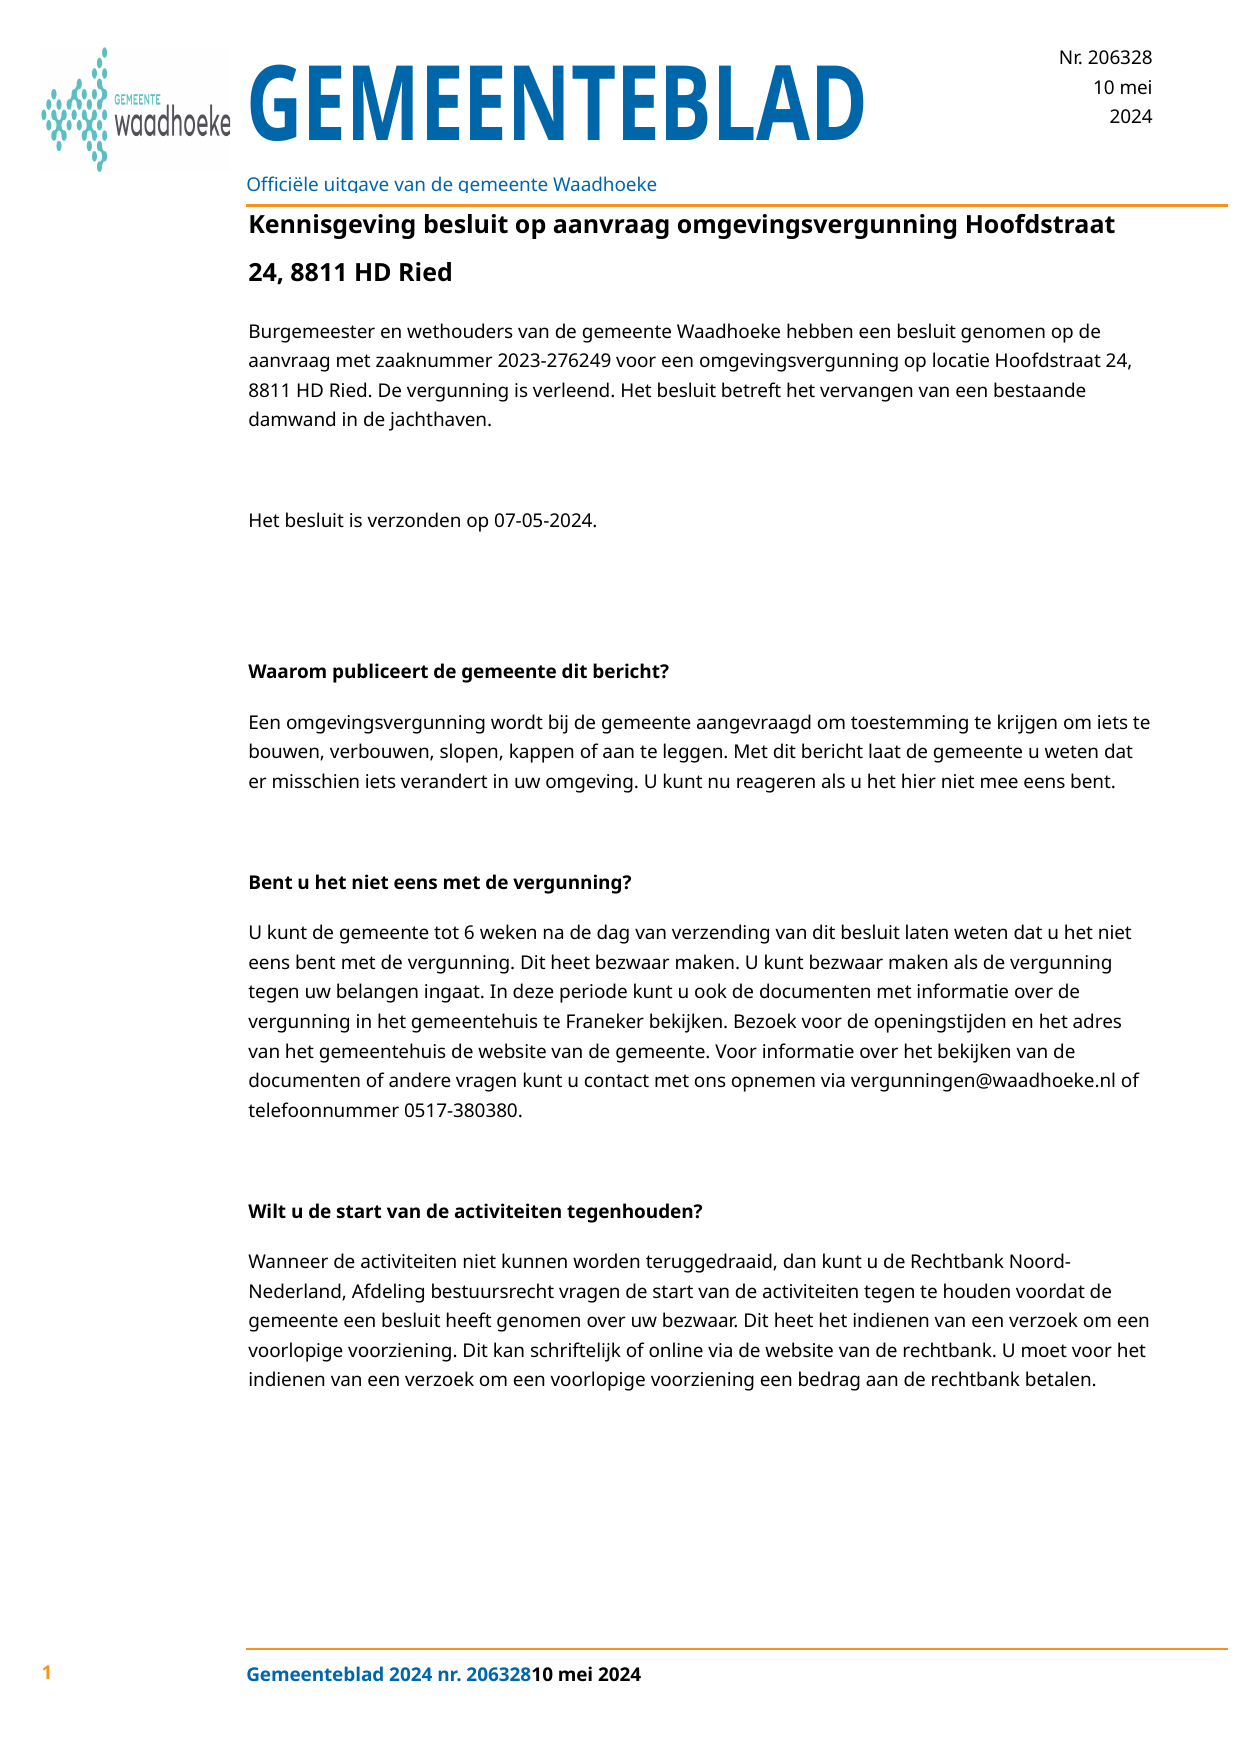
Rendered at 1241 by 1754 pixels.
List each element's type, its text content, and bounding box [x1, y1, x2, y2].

text Burgemeester en wethouders van de gemeente Waadhoeke hebben een besluit genomen op de aanvraag met zaaknummer 2023-276249 voor een omgevingsvergunning op locatie Hoofdstraat 24, 8811 HD Ried. De vergunning is verleend. Het besluit betreft het vervangen van een bestaande damwand in de jachthaven. [248, 318, 1152, 432]
text Kennisgeving besluit op aanvraag omgevingsvergunning Hoofdstraat 24, 8811 HD Ried [248, 207, 1152, 288]
text U kunt de gemeente tot 6 weken na de dag van verzending van dit besluit laten weten dat u het niet eens bent met de vergunning. Dit heet bezwaar maken. U kunt bezwaar maken als de vergunning tegen uw belangen ingaat. In deze periode kunt u ook de documenten met informatie over de vergunning in het gemeentehuis te Franeker bekijken. Bezoek voor de openingstijden en het adres van het gemeentehuis de website van de gemeente. Voor informatie over het bekijken van de documenten of andere vragen kunt u contact met ons opnemen via vergunningen@waadhoeke.nl of telefoonnummer 0517-380380. [248, 919, 1152, 1123]
text Wanneer de activiteiten niet kunnen worden teruggedraaid, dan kunt u de Rechtbank Noord-Nederland, Afdeling bestuursrecht vragen de start van de activiteiten tegen te houden voordat de gemeente een besluit heeft genomen over uw bezwaar. Dit heet het indienen van een verzoek om een voorlopige voorziening. Dit kan schriftelijk of online via de website van de rechtbank. U moet voor het indienen van een verzoek om een voorlopige voorziening een bedrag aan de rechtbank betalen. [248, 1248, 1152, 1392]
text Bent u het niet eens met de vergunning? [248, 869, 1152, 895]
picture [41, 47, 231, 172]
text Een omgevingsvergunning wordt bij de gemeente aangevraagd om toestemming te krijgen om iets te bouwen, verbouwen, slopen, kappen of aan te leggen. Met dit bericht laat de gemeente u weten dat er misschien iets verandert in uw omgeving. U kunt nu reageren als u het hier niet mee eens bent. [248, 709, 1152, 794]
text Waarom publiceert de gemeente dit bericht? [248, 659, 1152, 684]
text Wilt u de start van de activiteiten tegenhouden? [248, 1198, 1152, 1224]
text Het besluit is verzonden op 07-05-2024. [248, 507, 1152, 533]
